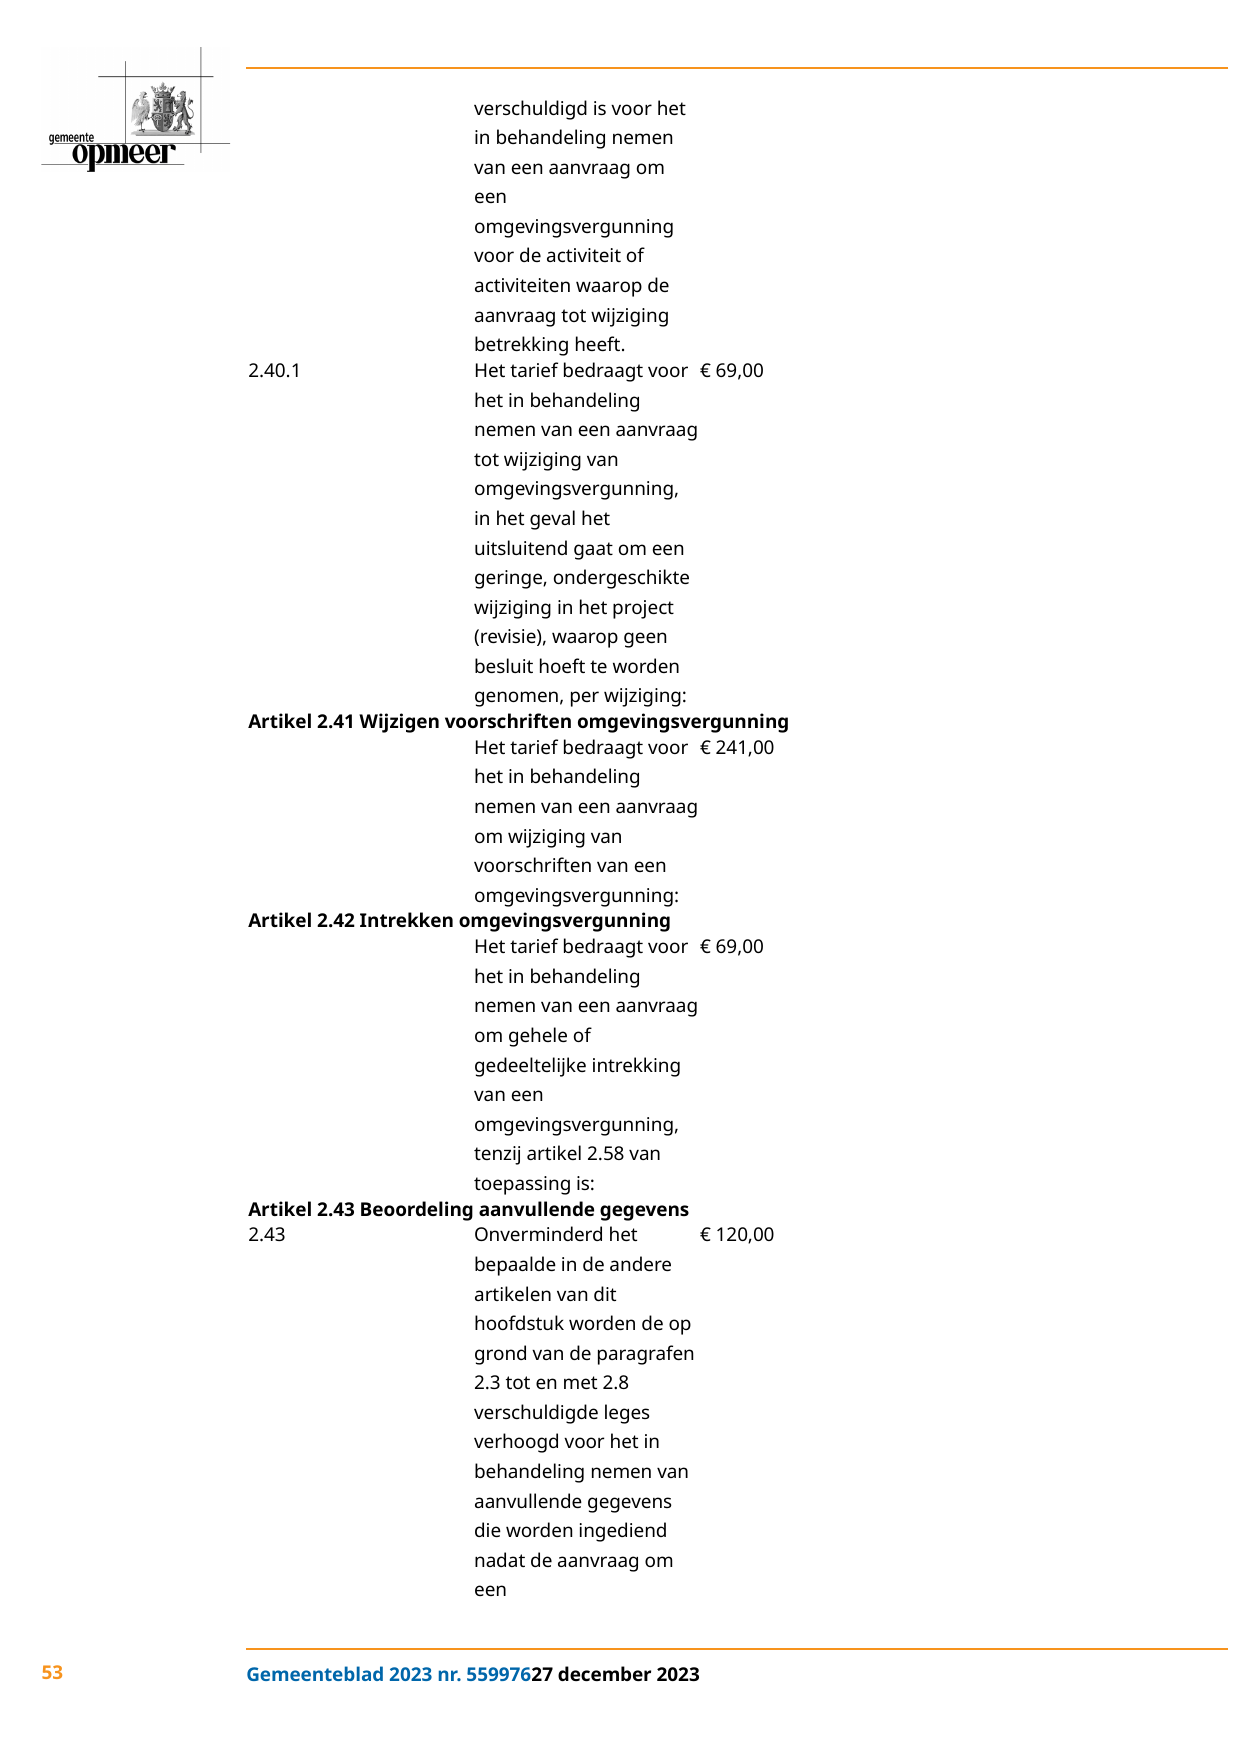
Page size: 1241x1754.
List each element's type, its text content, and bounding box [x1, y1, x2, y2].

table_cell 2.43 [248, 1222, 474, 1602]
table_cell € 69,00 [700, 357, 926, 708]
table_cell € 120,00 [700, 1222, 926, 1602]
table_cell [926, 708, 1152, 734]
table_cell Het tarief bedraagt voor het in behandeling nemen van een aanvraag om gehele of gedeeltelijke intrekking van een omgevingsvergunning, tenzij artikel 2.58 van toepassing is: [474, 934, 700, 1196]
table_cell Artikel 2.42 Intrekken omgevingsvergunning [248, 908, 926, 933]
table_cell [700, 95, 926, 357]
table_cell [926, 1196, 1152, 1222]
table_cell 2.40.1 [248, 357, 474, 708]
table_cell [926, 1222, 1152, 1602]
table_cell verschuldigd is voor het in behandeling nemen van een aanvraag om een omgevingsvergunning voor de activiteit of activiteiten waarop de aanvraag tot wijziging betrekking heeft. [474, 95, 700, 357]
table_cell [248, 734, 474, 908]
table_cell [926, 908, 1152, 933]
table_cell [926, 357, 1152, 708]
table_cell Het tarief bedraagt voor het in behandeling nemen van een aanvraag tot wijziging van omgevingsvergunning, in het geval het uitsluitend gaat om een geringe, ondergeschikte wijziging in het project (revisie), waarop geen besluit hoeft te worden genomen, per wijziging: [474, 357, 700, 708]
table_cell € 69,00 [700, 934, 926, 1196]
table_cell Het tarief bedraagt voor het in behandeling nemen van een aanvraag om wijziging van voorschriften van een omgevingsvergunning: [474, 734, 700, 908]
table_cell [248, 95, 474, 357]
picture [41, 47, 231, 172]
table_cell [926, 95, 1152, 357]
table_cell Onverminderd het bepaalde in de andere artikelen van dit hoofdstuk worden de op grond van de paragrafen 2.3 tot en met 2.8 verschuldigde leges verhoogd voor het in behandeling nemen van aanvullende gegevens die worden ingediend nadat de aanvraag om een [474, 1222, 700, 1602]
table_cell [926, 734, 1152, 908]
table_cell Artikel 2.41 Wijzigen voorschriften omgevingsvergunning [248, 708, 926, 734]
table_cell [248, 934, 474, 1196]
table_cell Artikel 2.43 Beoordeling aanvullende gegevens [248, 1196, 926, 1222]
table_cell [926, 934, 1152, 1196]
table_cell € 241,00 [700, 734, 926, 908]
